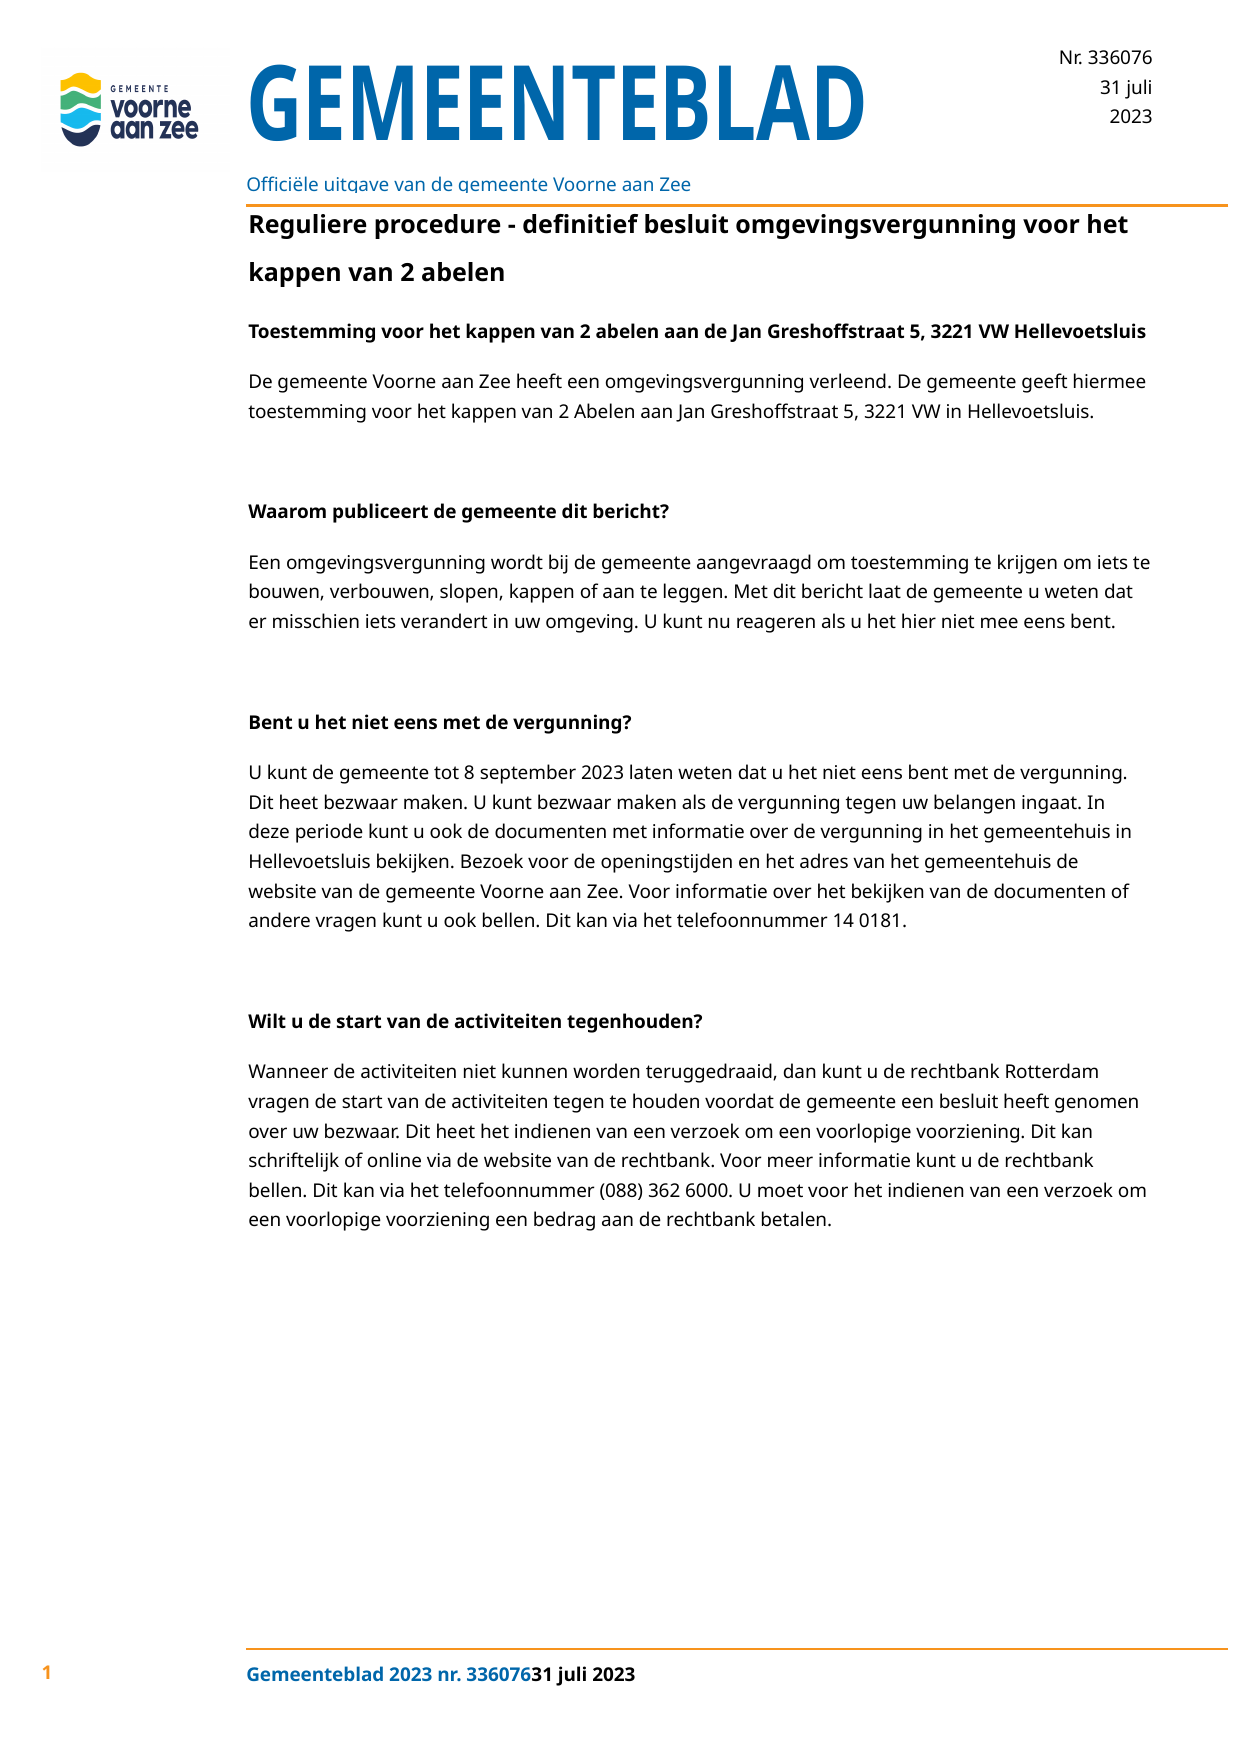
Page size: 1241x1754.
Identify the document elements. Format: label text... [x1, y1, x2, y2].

text U kunt de gemeente tot 8 september 2023 laten weten dat u het niet eens bent met de vergunning. Dit heet bezwaar maken. U kunt bezwaar maken als de vergunning tegen uw belangen ingaat. In deze periode kunt u ook de documenten met informatie over de vergunning in het gemeentehuis in Hellevoetsluis bekijken. Bezoek voor de openingstijden en het adres van het gemeentehuis de website van de gemeente Voorne aan Zee. Voor informatie over het bekijken van de documenten of andere vragen kunt u ook bellen. Dit kan via het telefoonnummer 14 0181. [248, 759, 1152, 933]
text Een omgevingsvergunning wordt bij de gemeente aangevraagd om toestemming te krijgen om iets te bouwen, verbouwen, slopen, kappen of aan te leggen. Met dit bericht laat de gemeente u weten dat er misschien iets verandert in uw omgeving. U kunt nu reageren als u het hier niet mee eens bent. [248, 549, 1152, 634]
text Wilt u de start van de activiteiten tegenhouden? [248, 1008, 1152, 1034]
text Waarom publiceert de gemeente dit bericht? [248, 499, 1152, 524]
text Toestemming voor het kappen van 2 abelen aan de Jan Greshoffstraat 5, 3221 VW Hellevoetsluis [248, 318, 1152, 344]
picture [41, 47, 231, 172]
text Wanneer de activiteiten niet kunnen worden teruggedraaid, dan kunt u de rechtbank Rotterdam vragen de start van de activiteiten tegen te houden voordat de gemeente een besluit heeft genomen over uw bezwaar. Dit heet het indienen van een verzoek om een voorlopige voorziening. Dit kan schriftelijk of online via de website van de rechtbank. Voor meer informatie kunt u de rechtbank bellen. Dit kan via het telefoonnummer (088) 362 6000. U moet voor het indienen van een verzoek om een voorlopige voorziening een bedrag aan de rechtbank betalen. [248, 1059, 1152, 1232]
text De gemeente Voorne aan Zee heeft een omgevingsvergunning verleend. De gemeente geeft hiermee toestemming voor het kappen van 2 Abelen aan Jan Greshoffstraat 5, 3221 VW in Hellevoetsluis. [248, 368, 1152, 424]
text Reguliere procedure - definitief besluit omgevingsvergunning voor het kappen van 2 abelen [248, 207, 1152, 288]
text Bent u het niet eens met de vergunning? [248, 709, 1152, 735]
